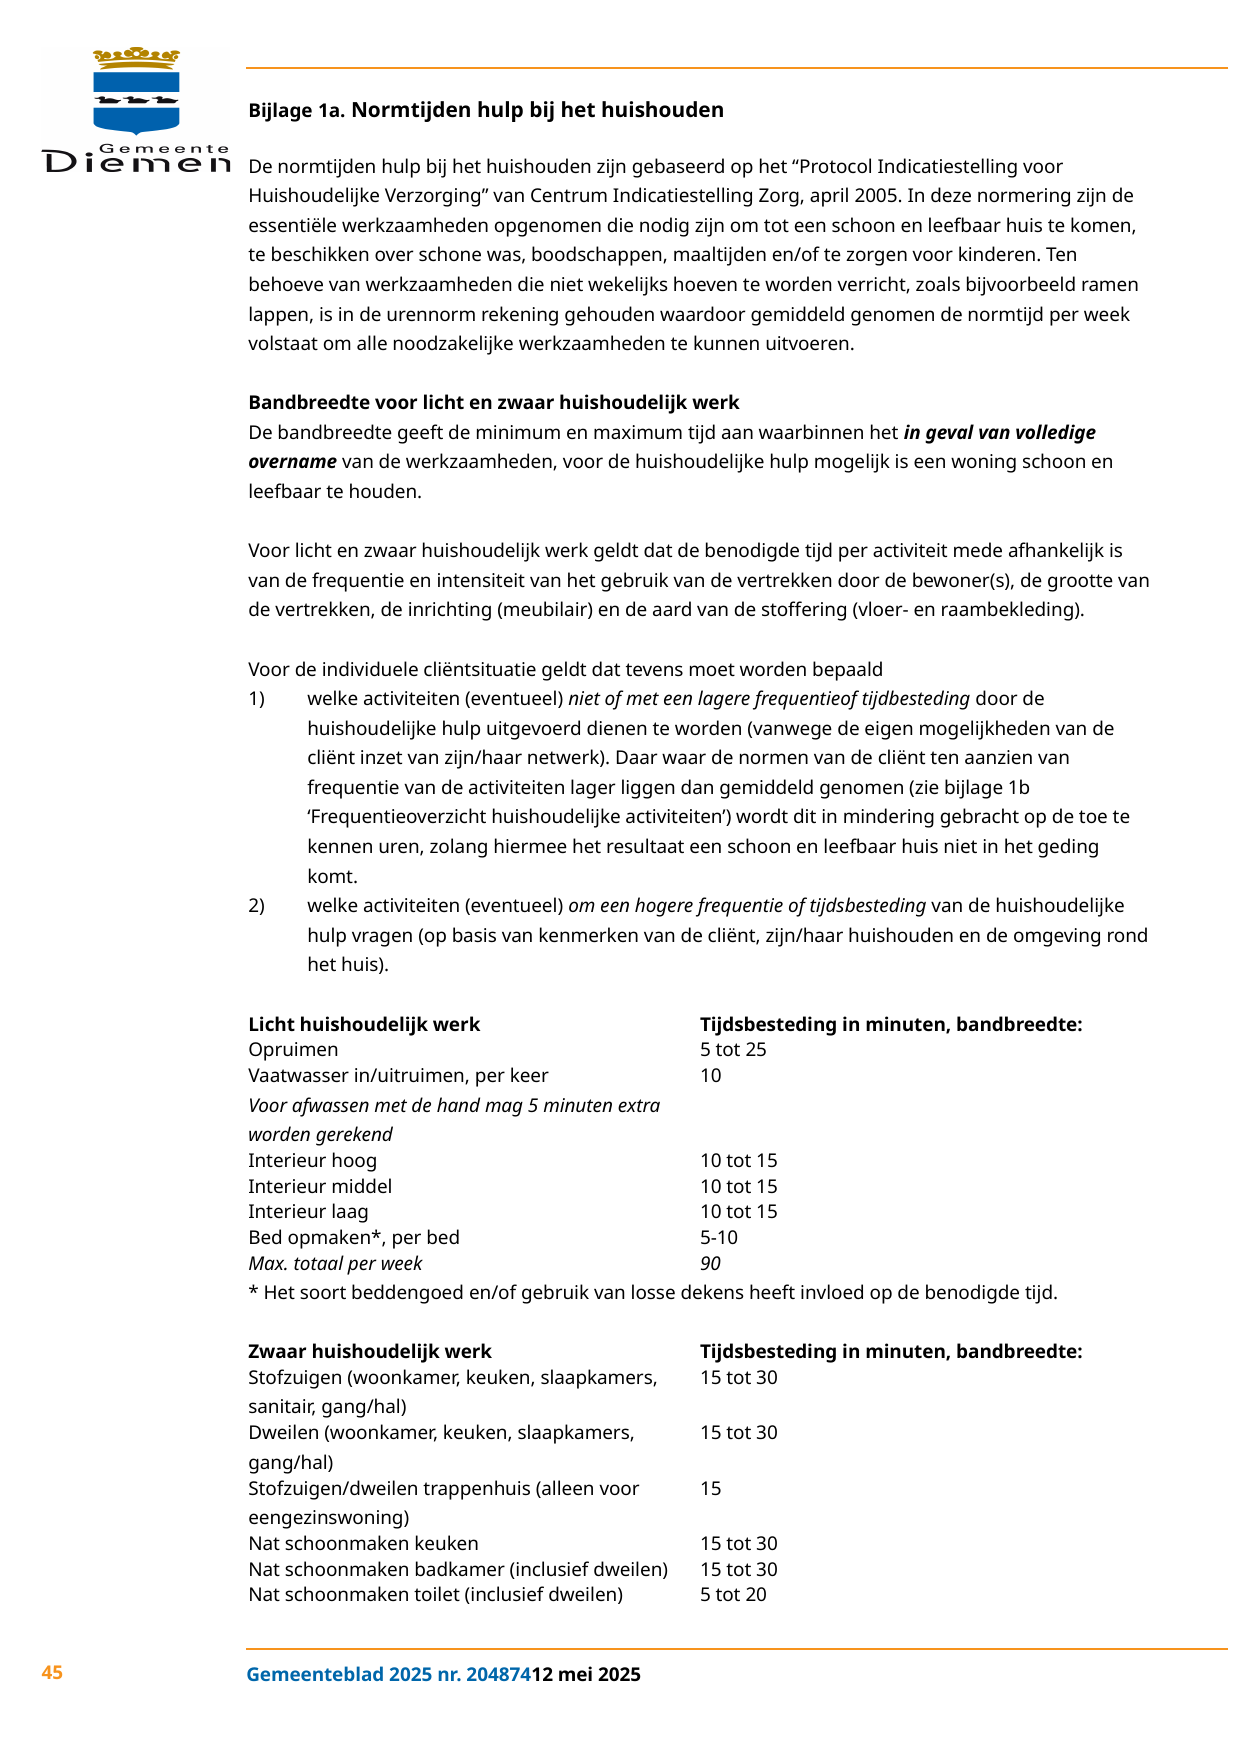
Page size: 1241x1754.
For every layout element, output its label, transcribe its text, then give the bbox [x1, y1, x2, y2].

table_cell 15 tot 30 [700, 1556, 1152, 1582]
text * Het soort beddengoed en/of gebruik van losse dekens heeft invloed op de benodigde tijd. [248, 1279, 1152, 1305]
table_cell 15 tot 30 [700, 1530, 1152, 1556]
table_cell Opruimen [248, 1037, 700, 1062]
table_cell Stofzuigen/dweilen trappenhuis (alleen voor eengezinswoning) [248, 1475, 700, 1530]
list welke activiteiten (eventueel) niet of met een lagere frequentieof tijdbesteding door de huishoudelijke hulp uitgevoerd dienen te worden (vanwege de eigen mogelijkheden van de cliënt inzet van zijn/haar netwerk). Daar waar de normen van de cliënt ten aanzien van frequentie van de activiteiten lager liggen dan gemiddeld genomen (zie bijlage 1b ‘Frequentieoverzicht huishoudelijke activiteiten’) wordt dit in mindering gebracht op de toe te kennen uren, zolang hiermee het resultaat een schoon en leefbaar huis niet in het geding komt. [248, 685, 1152, 889]
table_cell Interieur laag [248, 1199, 700, 1224]
table_cell 5 tot 25 [700, 1037, 1152, 1062]
text Voor licht en zwaar huishoudelijk werk geldt dat de benodigde tijd per activiteit mede afhankelijk is van de frequentie en intensiteit van het gebruik van de vertrekken door de bewoner(s), de grootte van de vertrekken, de inrichting (meubilair) en de aard van de stoffering (vloer- en raambekleding). [248, 537, 1152, 622]
table_cell 5 tot 20 [700, 1582, 1152, 1607]
table_cell Nat schoonmaken toilet (inclusief dweilen) [248, 1582, 700, 1607]
table_cell 15 tot 30 [700, 1420, 1152, 1475]
table_cell Stofzuigen (woonkamer, keuken, slaapkamers, sanitair, gang/hal) [248, 1364, 700, 1419]
table_cell Max. totaal per week [248, 1250, 700, 1276]
table_cell 10 [700, 1063, 1152, 1147]
list welke activiteiten (eventueel) om een hogere frequentie of tijdsbesteding van de huishoudelijke hulp vragen (op basis van kenmerken van de cliënt, zijn/haar huishouden en de omgeving rond het huis). [248, 892, 1152, 977]
text De normtijden hulp bij het huishouden zijn gebaseerd op het “Protocol Indicatiestelling voor Huishoudelijke Verzorging” van Centrum Indicatiestelling Zorg, april 2005. In deze normering zijn de essentiële werkzaamheden opgenomen die nodig zijn om tot een schoon en leefbaar huis te komen, te beschikken over schone was, boodschappen, maaltijden en/of te zorgen voor kinderen. Ten behoeve van werkzaamheden die niet wekelijks hoeven te worden verricht, zoals bijvoorbeeld ramen lappen, is in de urennorm rekening gehouden waardoor gemiddeld genomen de normtijd per week volstaat om alle noodzakelijke werkzaamheden te kunnen uitvoeren. [248, 153, 1152, 356]
table_header Zwaar huishoudelijk werk [248, 1339, 700, 1364]
table_cell Vaatwasser in/uitruimen, per keer Voor afwassen met de hand mag 5 minuten extra worden gerekend [248, 1063, 700, 1147]
table_cell 10 tot 15 [700, 1199, 1152, 1224]
table_cell Dweilen (woonkamer, keuken, slaapkamers, gang/hal) [248, 1420, 700, 1475]
table_header Tijdsbesteding in minuten, bandbreedte: [700, 1339, 1152, 1364]
table_cell Nat schoonmaken badkamer (inclusief dweilen) [248, 1556, 700, 1582]
table_cell Interieur middel [248, 1173, 700, 1199]
picture [41, 47, 231, 172]
text Voor de individuele cliëntsituatie geldt dat tevens moet worden bepaald [248, 656, 1152, 682]
table_cell 10 tot 15 [700, 1147, 1152, 1173]
table_cell Bed opmaken*, per bed [248, 1225, 700, 1250]
table_cell 5-10 [700, 1225, 1152, 1250]
text Bandbreedte voor licht en zwaar huishoudelijk werk [248, 389, 1152, 415]
table_cell Interieur hoog [248, 1147, 700, 1173]
table_cell 15 [700, 1475, 1152, 1530]
table_cell 15 tot 30 [700, 1364, 1152, 1419]
table_cell Nat schoonmaken keuken [248, 1530, 700, 1556]
text De bandbreedte geeft de minimum en maximum tijd aan waarbinnen het in geval van volledige overname van de werkzaamheden, voor de huishoudelijke hulp mogelijk is een woning schoon en leefbaar te houden. [248, 419, 1152, 504]
table_header Tijdsbesteding in minuten, bandbreedte: [700, 1011, 1152, 1037]
table_header Licht huishoudelijk werk [248, 1011, 700, 1037]
table_cell 90 [700, 1250, 1152, 1276]
table_cell 10 tot 15 [700, 1173, 1152, 1199]
text Bijlage 1a. Normtijden hulp bij het huishouden [248, 95, 1152, 123]
